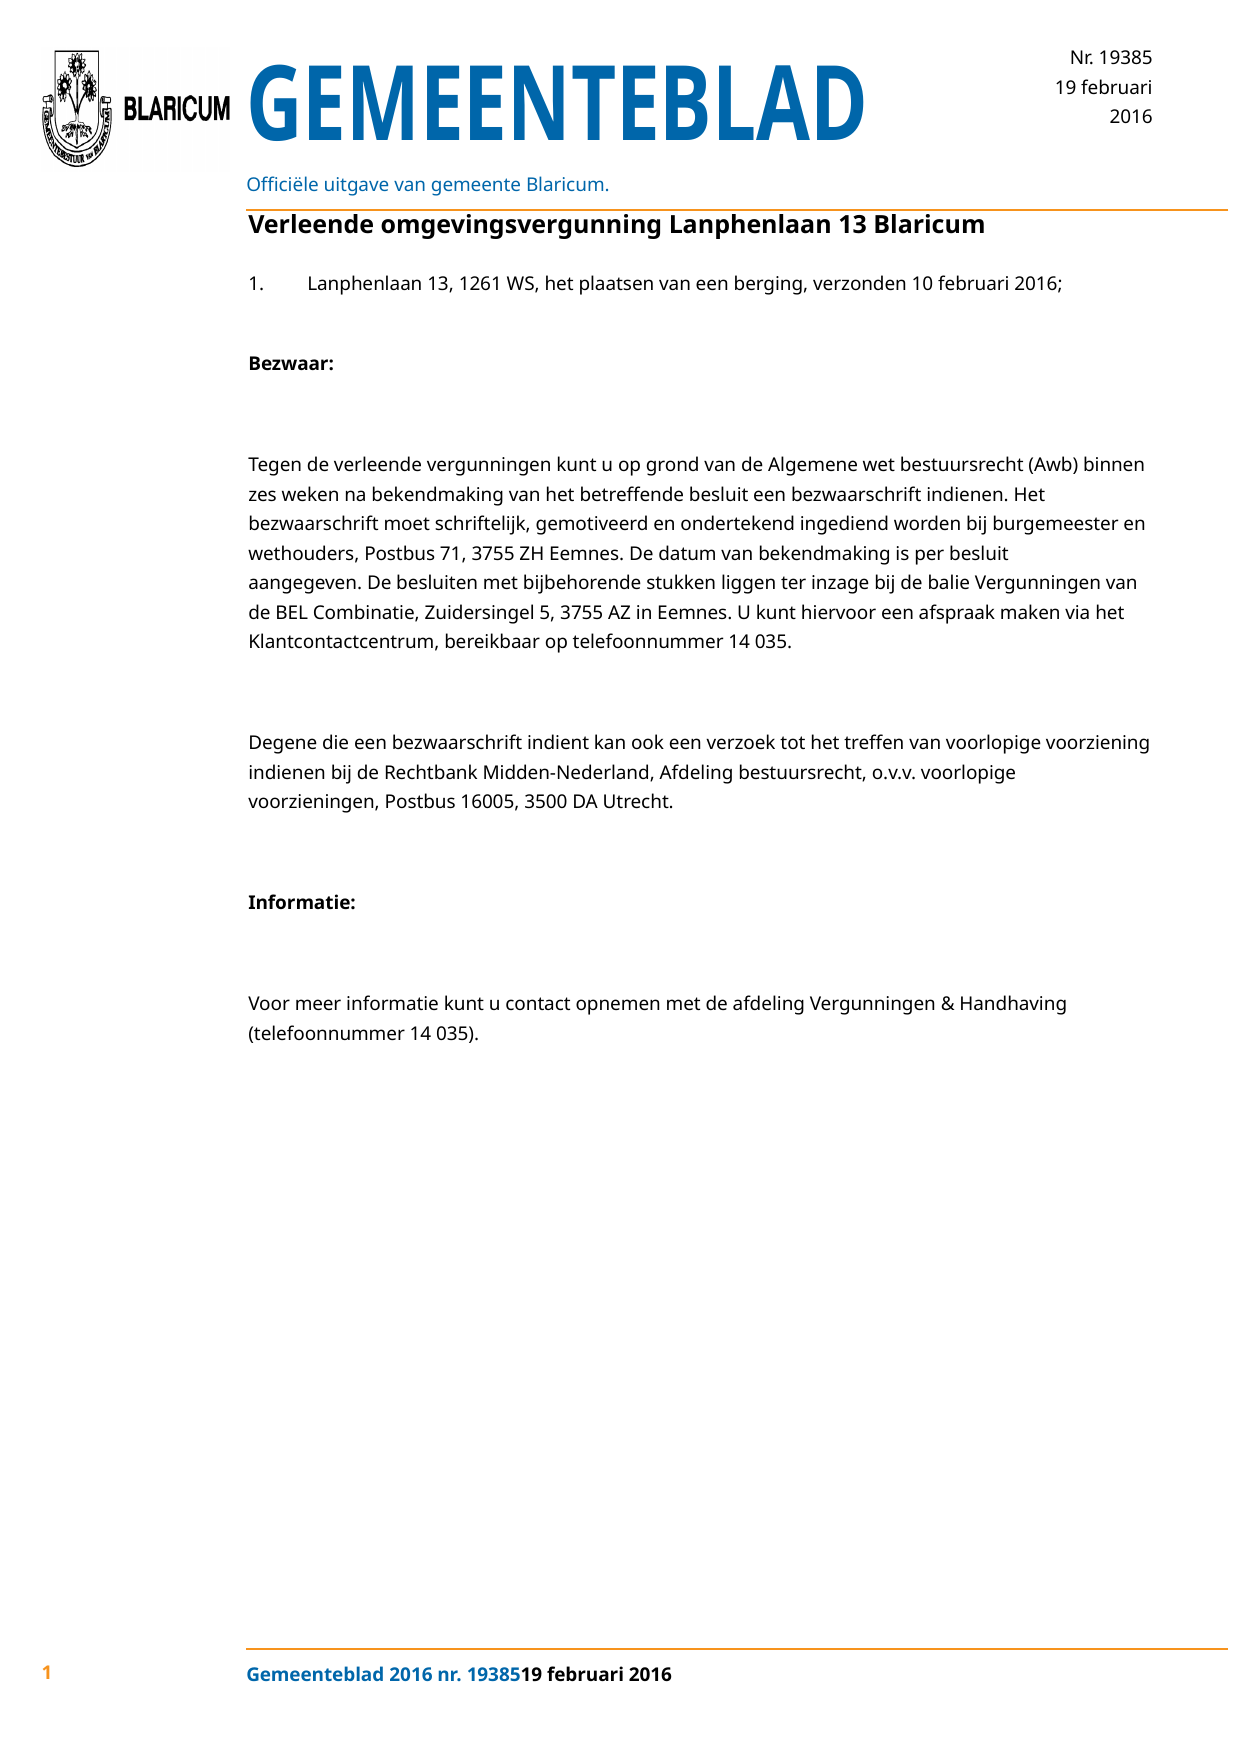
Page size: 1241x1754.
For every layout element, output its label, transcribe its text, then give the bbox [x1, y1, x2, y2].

list Lanphenlaan 13, 1261 WS, het plaatsen van een berging, verzonden 10 februari 2016; [248, 270, 1152, 296]
picture [41, 47, 231, 172]
text Bezwaar: [248, 350, 1152, 376]
text Verleende omgevingsvergunning Lanphenlaan 13 Blaricum [248, 211, 1152, 241]
text Degene die een bezwaarschrift indient kan ook een verzoek tot het treffen van voorlopige voorziening indienen bij de Rechtbank Midden-Nederland, Afdeling bestuursrecht, o.v.v. voorlopige voorzieningen, Postbus 16005, 3500 DA Utrecht. [248, 729, 1152, 814]
text Voor meer informatie kunt u contact opnemen met de afdeling Vergunningen & Handhaving (telefoonnummer 14 035). [248, 990, 1152, 1046]
text Tegen de verleende vergunningen kunt u op grond van de Algemene wet bestuursrecht (Awb) binnen zes weken na bekendmaking van het betreffende besluit een bezwaarschrift indienen. Het bezwaarschrift moet schriftelijk, gemotiveerd en ondertekend ingediend worden bij burgemeester en wethouders, Postbus 71, 3755 ZH Eemnes. De datum van bekendmaking is per besluit aangegeven. De besluiten met bijbehorende stukken liggen ter inzage bij de balie Vergunningen van de BEL Combinatie, Zuidersingel 5, 3755 AZ in Eemnes. U kunt hiervoor een afspraak maken via het Klantcontactcentrum, bereikbaar op telefoonnummer 14 035. [248, 451, 1152, 654]
text Informatie: [248, 889, 1152, 915]
